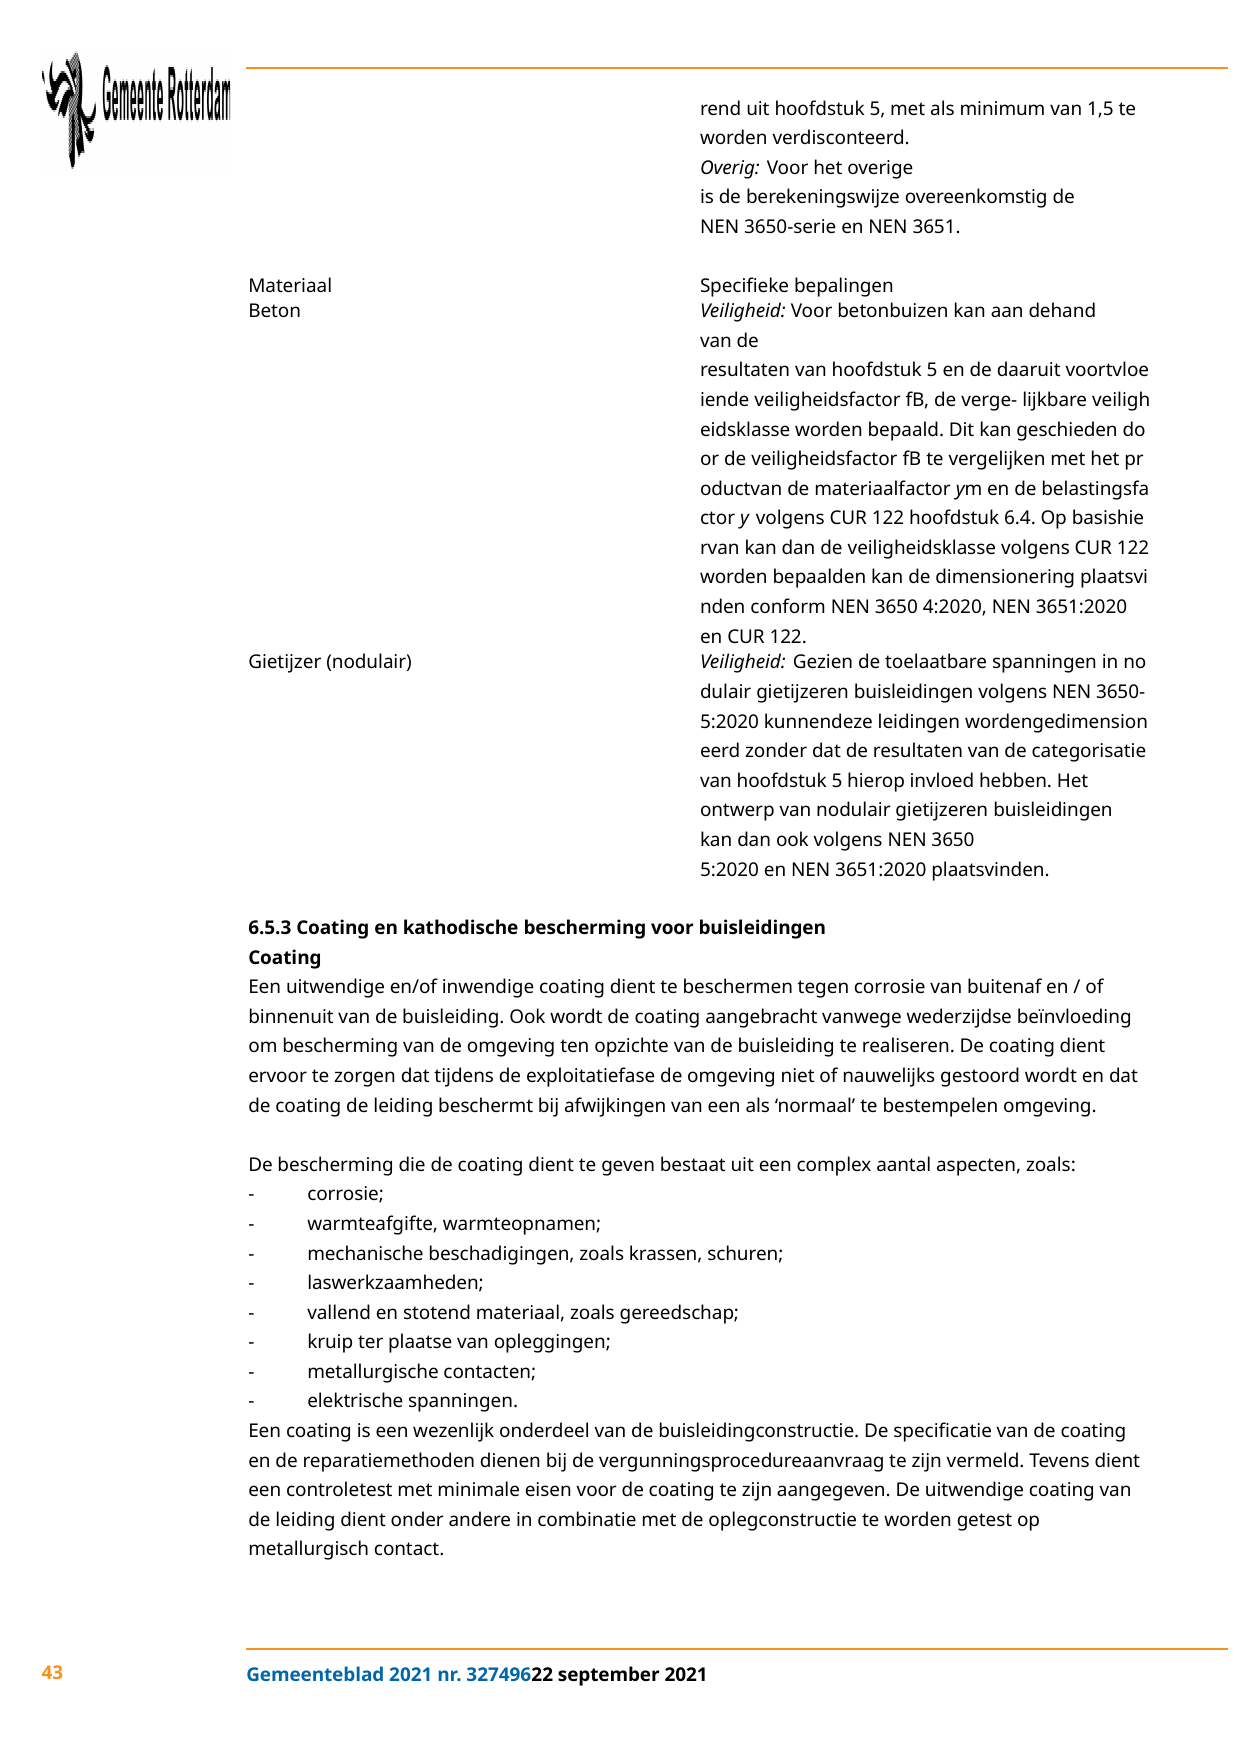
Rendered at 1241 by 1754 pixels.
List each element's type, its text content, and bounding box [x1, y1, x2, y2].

text Een coating is een wezenlijk onderdeel van de buisleidingconstructie. De specificatie van de coating en de reparatiemethoden dienen bij de vergunningsprocedureaanvraag te zijn vermeld. Tevens dient een controletest met minimale eisen voor de coating te zijn aangegeven. De uitwendige coating van de leiding dient onder andere in combinatie met de oplegconstructie te worden getest op metallurgisch contact. [248, 1417, 1152, 1561]
table_cell rend uit hoofdstuk 5, met als minimum van 1,5 te worden verdisconteerd. Overig: Voor het overige is de berekeningswijze overeenkomstig de NEN 3650-serie en NEN 3651. [700, 95, 1152, 239]
table_header Materiaal [248, 272, 700, 297]
list vallend en stotend materiaal, zoals gereedschap; [248, 1299, 1152, 1324]
text Een uitwendige en/of inwendige coating dient te beschermen tegen corrosie van buitenaf en / of binnenuit van de buisleiding. Ook wordt de coating aangebracht vanwege wederzijdse beïnvloeding om bescherming van de omgeving ten opzichte van de buisleiding te realiseren. De coating dient ervoor te zorgen dat tijdens de exploitatiefase de omgeving niet of nauwelijks gestoord wordt en dat de coating de leiding beschermt bij afwijkingen van een als ‘normaal’ te bestempelen omgeving. [248, 973, 1152, 1117]
table_cell [248, 95, 700, 239]
text Coating [248, 944, 1152, 969]
list kruip ter plaatse van opleggingen; [248, 1328, 1152, 1354]
table_cell Veiligheid: Voor betonbuizen kan aan dehand van de resultaten van hoofdstuk 5 en de daaruit voortvloeiende veiligheidsfactor fB, de verge- lijkbare veiligheidsklasse worden bepaald. Dit kan geschieden door de veiligheidsfactor fB te vergelijken met het productvan de materiaalfactor ym en de belastingsfactor y volgens CUR 122 hoofdstuk 6.4. Op basishiervan kan dan de veiligheidsklasse volgens CUR 122 worden bepaalden kan de dimensionering plaatsvinden conform NEN 3650 4:2020, NEN 3651:2020 en CUR 122. [700, 298, 1152, 649]
list laswerkzaamheden; [248, 1269, 1152, 1295]
list corrosie; [248, 1181, 1152, 1206]
text De bescherming die de coating dient te geven bestaat uit een complex aantal aspecten, zoals: [248, 1151, 1152, 1177]
list warmteafgifte, warmteopnamen; [248, 1210, 1152, 1236]
list mechanische beschadigingen, zoals krassen, schuren; [248, 1240, 1152, 1265]
table_header Specifieke bepalingen [700, 272, 1152, 297]
table_cell Beton [248, 298, 700, 649]
table_cell Veiligheid: Gezien de toelaatbare spanningen in nodulair gietijzeren buisleidingen volgens NEN 3650-5:2020 kunnendeze leidingen wordengedimensioneerd zonder dat de resultaten van de categorisatie van hoofdstuk 5 hierop invloed hebben. Het ontwerp van nodulair gietijzeren buisleidingen kan dan ook volgens NEN 3650 5:2020 en NEN 3651:2020 plaatsvinden. [700, 649, 1152, 881]
list elektrische spanningen. [248, 1388, 1152, 1413]
picture [41, 47, 231, 172]
text 6.5.3 Coating en kathodische bescherming voor buisleidingen [248, 914, 1152, 940]
list metallurgische contacten; [248, 1358, 1152, 1384]
table_cell Gietijzer (nodulair) [248, 649, 700, 881]
